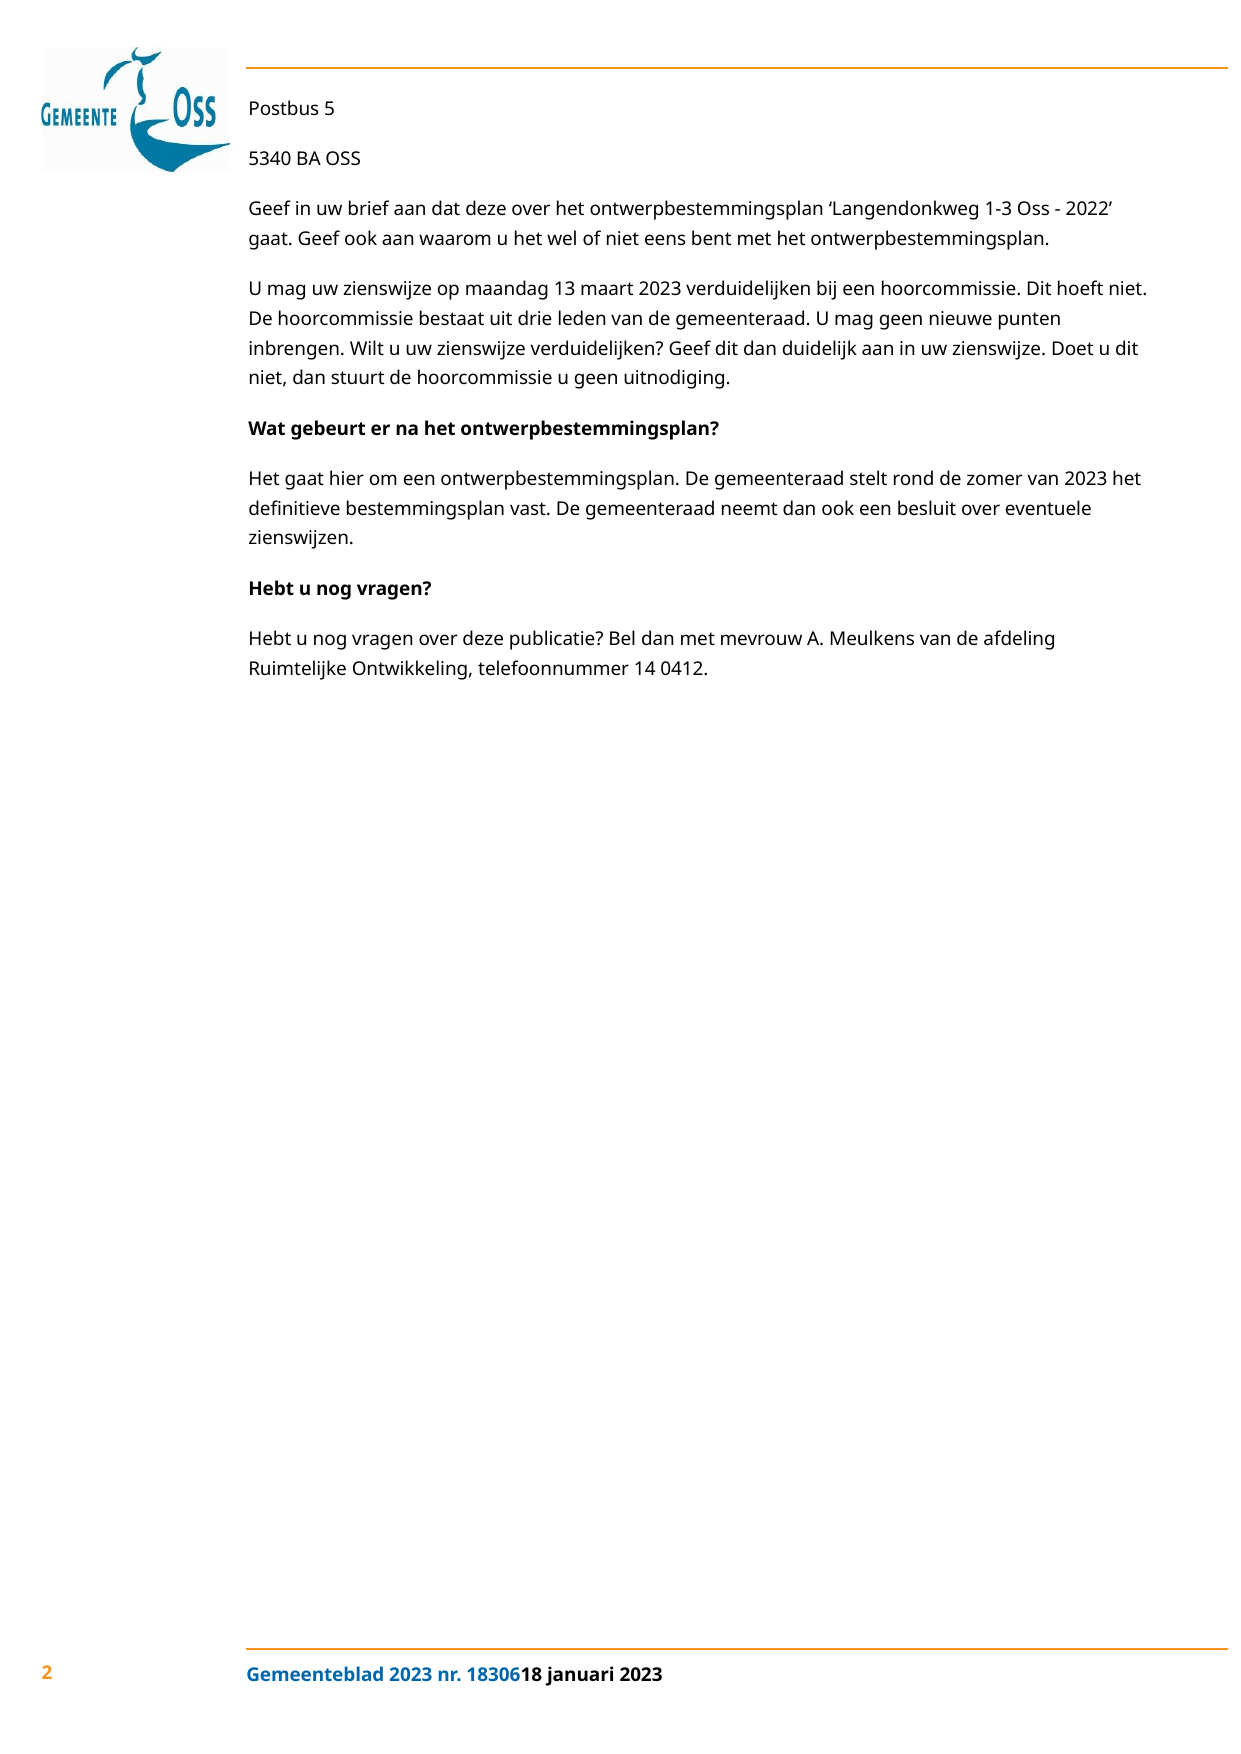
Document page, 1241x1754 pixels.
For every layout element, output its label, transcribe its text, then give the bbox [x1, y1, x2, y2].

text Hebt u nog vragen over deze publicatie? Bel dan met mevrouw A. Meulkens van de afdeling Ruimtelijke Ontwikkeling, telefoonnummer 14 0412. [248, 625, 1152, 681]
text Hebt u nog vragen? [248, 575, 1152, 601]
picture [41, 47, 231, 172]
text 5340 BA OSS [248, 145, 1152, 171]
text Het gaat hier om een ontwerpbestemmingsplan. De gemeenteraad stelt rond de zomer van 2023 het definitieve bestemmingsplan vast. De gemeenteraad neemt dan ook een besluit over eventuele zienswijzen. [248, 465, 1152, 550]
text Wat gebeurt er na het ontwerpbestemmingsplan? [248, 415, 1152, 441]
text Postbus 5 [248, 95, 1152, 121]
text Geef in uw brief aan dat deze over het ontwerpbestemmingsplan ‘Langendonkweg 1-3 Oss - 2022’ gaat. Geef ook aan waarom u het wel of niet eens bent met het ontwerpbestemmingsplan. [248, 196, 1152, 251]
text U mag uw zienswijze op maandag 13 maart 2023 verduidelijken bij een hoorcommissie. Dit hoeft niet. De hoorcommissie bestaat uit drie leden van de gemeenteraad. U mag geen nieuwe punten inbrengen. Wilt u uw zienswijze verduidelijken? Geef dit dan duidelijk aan in uw zienswijze. Doet u dit niet, dan stuurt de hoorcommissie u geen uitnodiging. [248, 276, 1152, 390]
